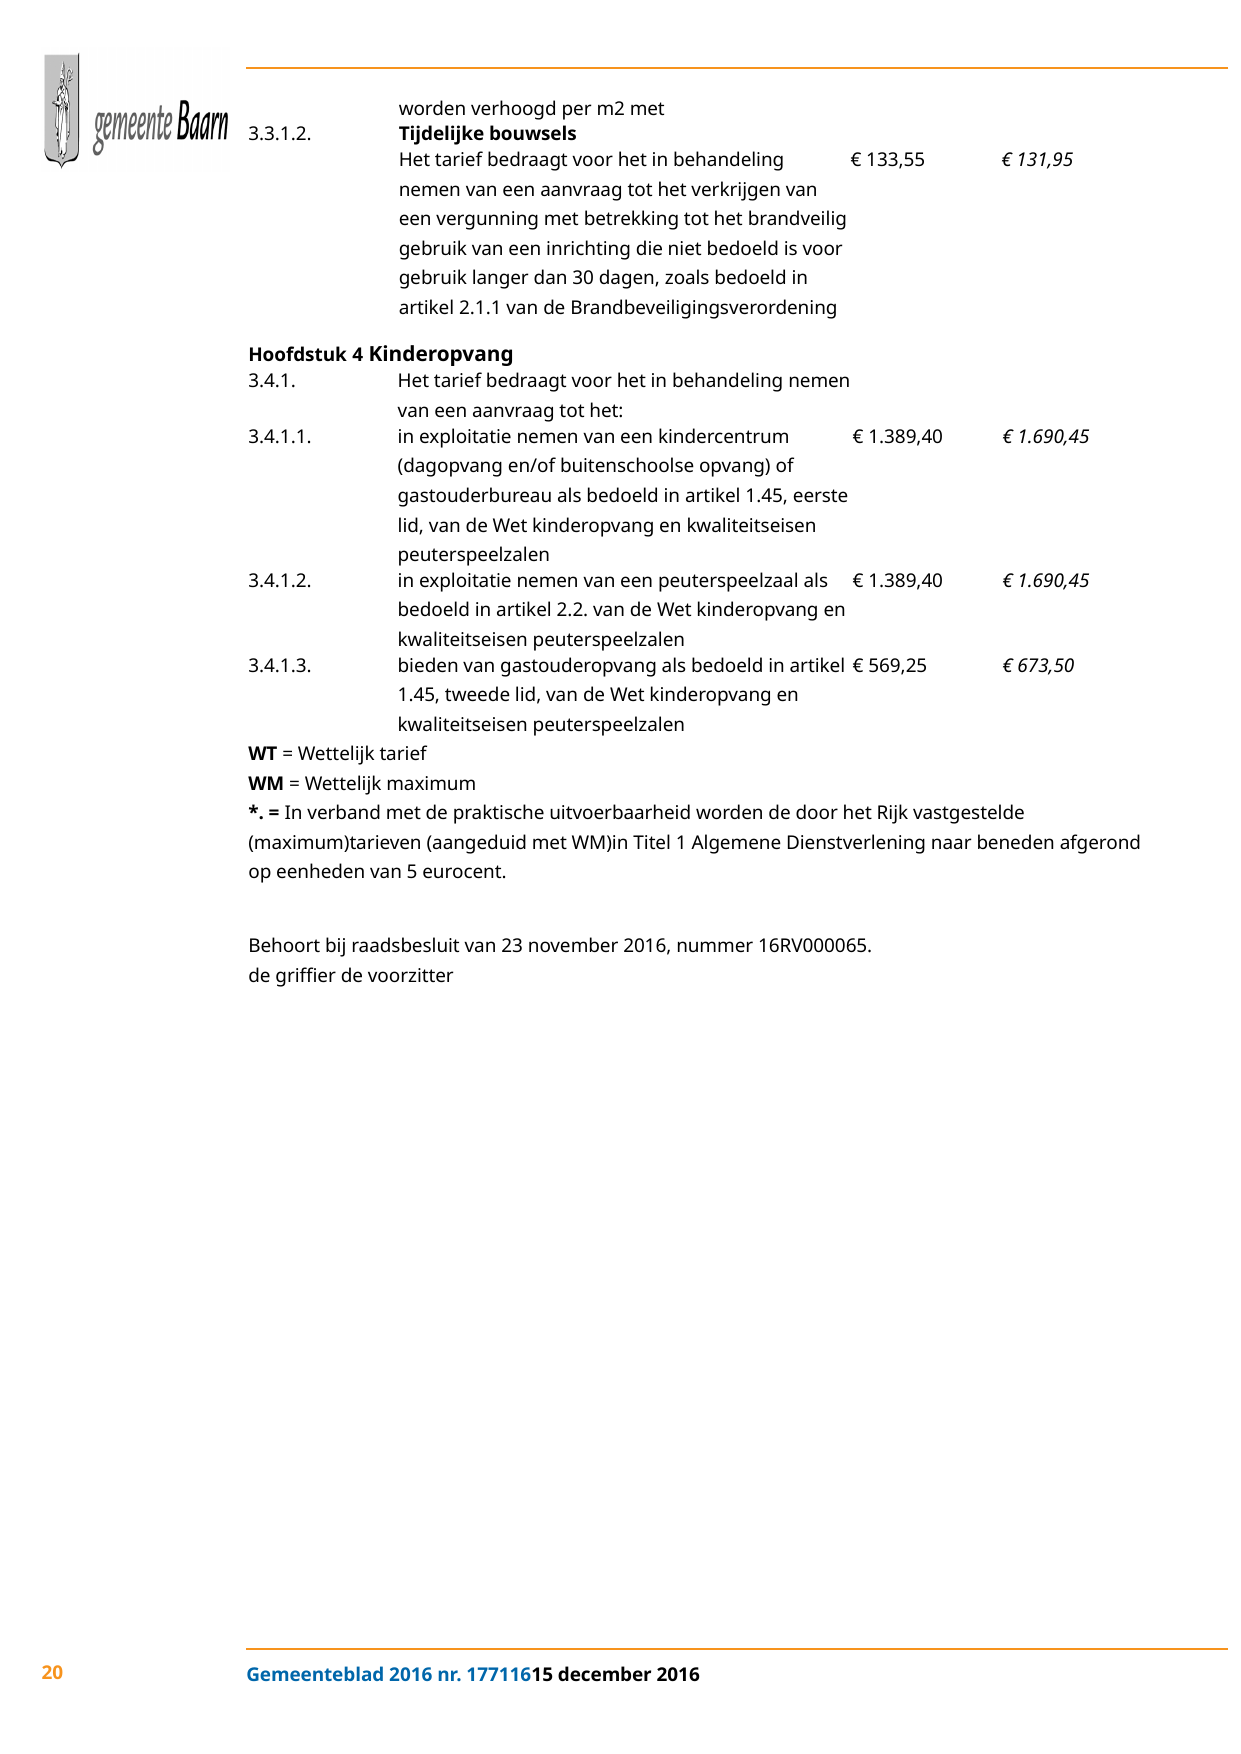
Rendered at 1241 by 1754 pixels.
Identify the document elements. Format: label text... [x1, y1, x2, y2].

table_cell worden verhoogd per m2 met [399, 95, 850, 121]
table_cell [248, 95, 398, 121]
table_cell [248, 146, 398, 320]
text de griffier de voorzitter [248, 962, 1152, 988]
table_cell 3.4.1.3. [248, 652, 397, 737]
table_cell € 133,55 [850, 146, 1001, 320]
table_cell in exploitatie nemen van een kindercentrum (dagopvang en/of buitenschoolse opvang) of gastouderbureau als bedoeld in artikel 1.45, eerste lid, van de Wet kinderopvang en kwaliteitseisen peuterspeelzalen [398, 423, 852, 567]
table_cell bieden van gastouderopvang als bedoeld in artikel 1.45, tweede lid, van de Wet kinderopvang en kwaliteitseisen peuterspeelzalen [398, 652, 852, 737]
text *. = In verband met de praktische uitvoerbaarheid worden de door het Rijk vastgestelde (maximum)tarieven (aangeduid met WM)in Titel 1 Algemene Dienstverlening naar beneden afgerond op eenheden van 5 eurocent. [248, 799, 1152, 884]
table_cell € 1.389,40 [853, 567, 1002, 652]
table_cell € 131,95 [1001, 146, 1152, 320]
table_header [1002, 368, 1152, 423]
table_cell [850, 121, 1001, 146]
table_cell Tijdelijke bouwsels [399, 121, 850, 146]
table_cell 3.4.1.2. [248, 567, 397, 652]
table_cell 3.3.1.2. [248, 121, 398, 146]
table_cell [1001, 95, 1152, 121]
table_cell € 1.690,45 [1002, 423, 1152, 567]
text Hoofdstuk 4 Kinderopvang [248, 339, 1152, 368]
table_cell [1001, 121, 1152, 146]
table_cell Het tarief bedraagt voor het in behandeling nemen van een aanvraag tot het verkrijgen van een vergunning met betrekking tot het brandveilig gebruik van een inrichting die niet bedoeld is voor gebruik langer dan 30 dagen, zoals bedoeld in artikel 2.1.1 van de Brandbeveiligingsverordening [399, 146, 850, 320]
text Behoort bij raadsbesluit van 23 november 2016, nummer 16RV000065. [248, 932, 1152, 958]
table_cell € 1.389,40 [853, 423, 1002, 567]
table_cell € 569,25 [853, 652, 1002, 737]
table_header 3.4.1. [248, 368, 397, 423]
table_cell [850, 95, 1001, 121]
table_cell € 1.690,45 [1002, 567, 1152, 652]
table_cell € 673,50 [1002, 652, 1152, 737]
picture [41, 47, 231, 172]
text WT = Wettelijk tarief [248, 740, 1152, 766]
text WM = Wettelijk maximum [248, 770, 1152, 795]
table_header [853, 368, 1002, 423]
table_cell in exploitatie nemen van een peuterspeelzaal als bedoeld in artikel 2.2. van de Wet kinderopvang en kwaliteitseisen peuterspeelzalen [398, 567, 852, 652]
table_header Het tarief bedraagt voor het in behandeling nemen van een aanvraag tot het: [398, 368, 852, 423]
table_cell 3.4.1.1. [248, 423, 397, 567]
